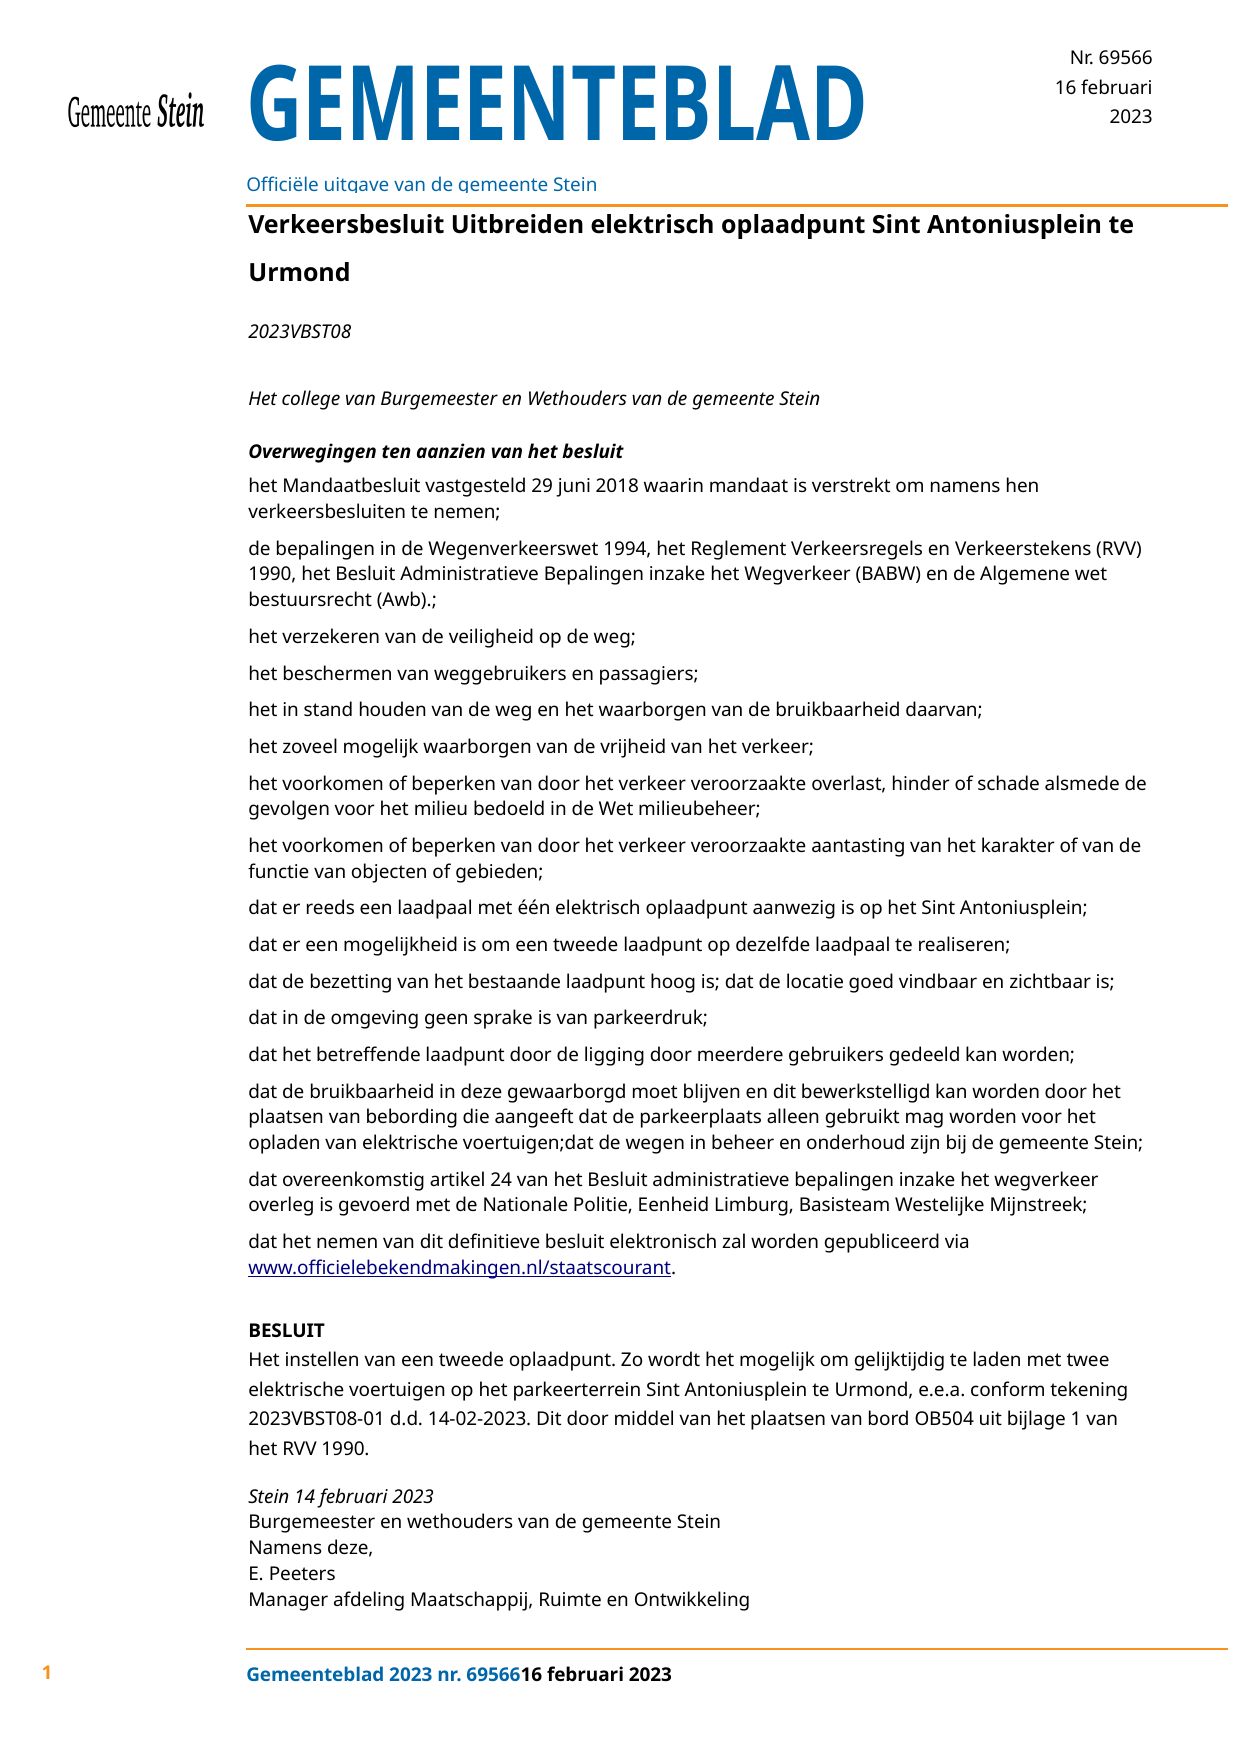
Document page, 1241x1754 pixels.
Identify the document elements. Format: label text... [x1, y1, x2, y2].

text BESLUIT [248, 1317, 1152, 1342]
text Het college van Burgemeester en Wethouders van de gemeente Stein [248, 386, 1152, 411]
text dat de bezetting van het bestaande laadpunt hoog is; dat de locatie goed vindbaar en zichtbaar is; [248, 968, 1152, 993]
text het Mandaatbesluit vastgesteld 29 juni 2018 waarin mandaat is verstrekt om namens hen verkeersbesluiten te nemen; [248, 472, 1152, 524]
text Burgemeester en wethouders van de gemeente Stein [248, 1509, 1152, 1534]
text Het instellen van een tweede oplaadpunt. Zo wordt het mogelijk om gelijktijdig te laden met twee elektrische voertuigen op het parkeerterrein Sint Antoniusplein te Urmond, e.e.a. conform tekening 2023VBST08-01 d.d. 14-02-2023. Dit door middel van het plaatsen van bord OB504 uit bijlage 1 van het RVV 1990. [248, 1346, 1152, 1461]
text het voorkomen of beperken van door het verkeer veroorzaakte aantasting van het karakter of van de functie van objecten of gebieden; [248, 832, 1152, 883]
text 2023VBST08 [248, 318, 1152, 344]
text het verzekeren van de veiligheid op de weg; [248, 623, 1152, 649]
text Manager afdeling Maatschappij, Ruimte en Ontwikkeling [248, 1586, 1152, 1612]
text het in stand houden van de weg en het waarborgen van de bruikbaarheid daarvan; [248, 696, 1152, 722]
text E. Peeters [248, 1560, 1152, 1586]
text dat er reeds een laadpaal met één elektrisch oplaadpunt aanwezig is op het Sint Antoniusplein; [248, 894, 1152, 920]
picture [41, 47, 231, 172]
text dat de bruikbaarheid in deze gewaarborgd moet blijven en dit bewerkstelligd kan worden door het plaatsen van bebording die aangeeft dat de parkeerplaats alleen gebruikt mag worden voor het opladen van elektrische voertuigen;dat de wegen in beheer en onderhoud zijn bij de gemeente Stein; [248, 1078, 1152, 1155]
text de bepalingen in de Wegenverkeerswet 1994, het Reglement Verkeersregels en Verkeerstekens (RVV) 1990, het Besluit Administratieve Bepalingen inzake het Wegverkeer (BABW) en de Algemene wet bestuursrecht (Awb).; [248, 535, 1152, 612]
text Verkeersbesluit Uitbreiden elektrisch oplaadpunt Sint Antoniusplein te Urmond [248, 207, 1152, 288]
text dat het betreffende laadpunt door de ligging door meerdere gebruikers gedeeld kan worden; [248, 1041, 1152, 1067]
text Overwegingen ten aanzien van het besluit [248, 438, 1152, 464]
text dat er een mogelijkheid is om een tweede laadpunt op dezelfde laadpaal te realiseren; [248, 931, 1152, 957]
text dat het nemen van dit definitieve besluit elektronisch zal worden gepubliceerd via www.officielebekendmakingen.nl/staatscourant. [248, 1228, 1152, 1280]
text het zoveel mogelijk waarborgen van de vrijheid van het verkeer; [248, 733, 1152, 759]
text het beschermen van weggebruikers en passagiers; [248, 660, 1152, 685]
text dat in de omgeving geen sprake is van parkeerdruk; [248, 1004, 1152, 1030]
text Namens deze, [248, 1534, 1152, 1560]
text dat overeenkomstig artikel 24 van het Besluit administratieve bepalingen inzake het wegverkeer overleg is gevoerd met de Nationale Politie, Eenheid Limburg, Basisteam Westelijke Mijnstreek; [248, 1166, 1152, 1217]
text het voorkomen of beperken van door het verkeer veroorzaakte overlast, hinder of schade alsmede de gevolgen voor het milieu bedoeld in de Wet milieubeheer; [248, 770, 1152, 821]
text Stein 14 februari 2023 [248, 1483, 1152, 1509]
